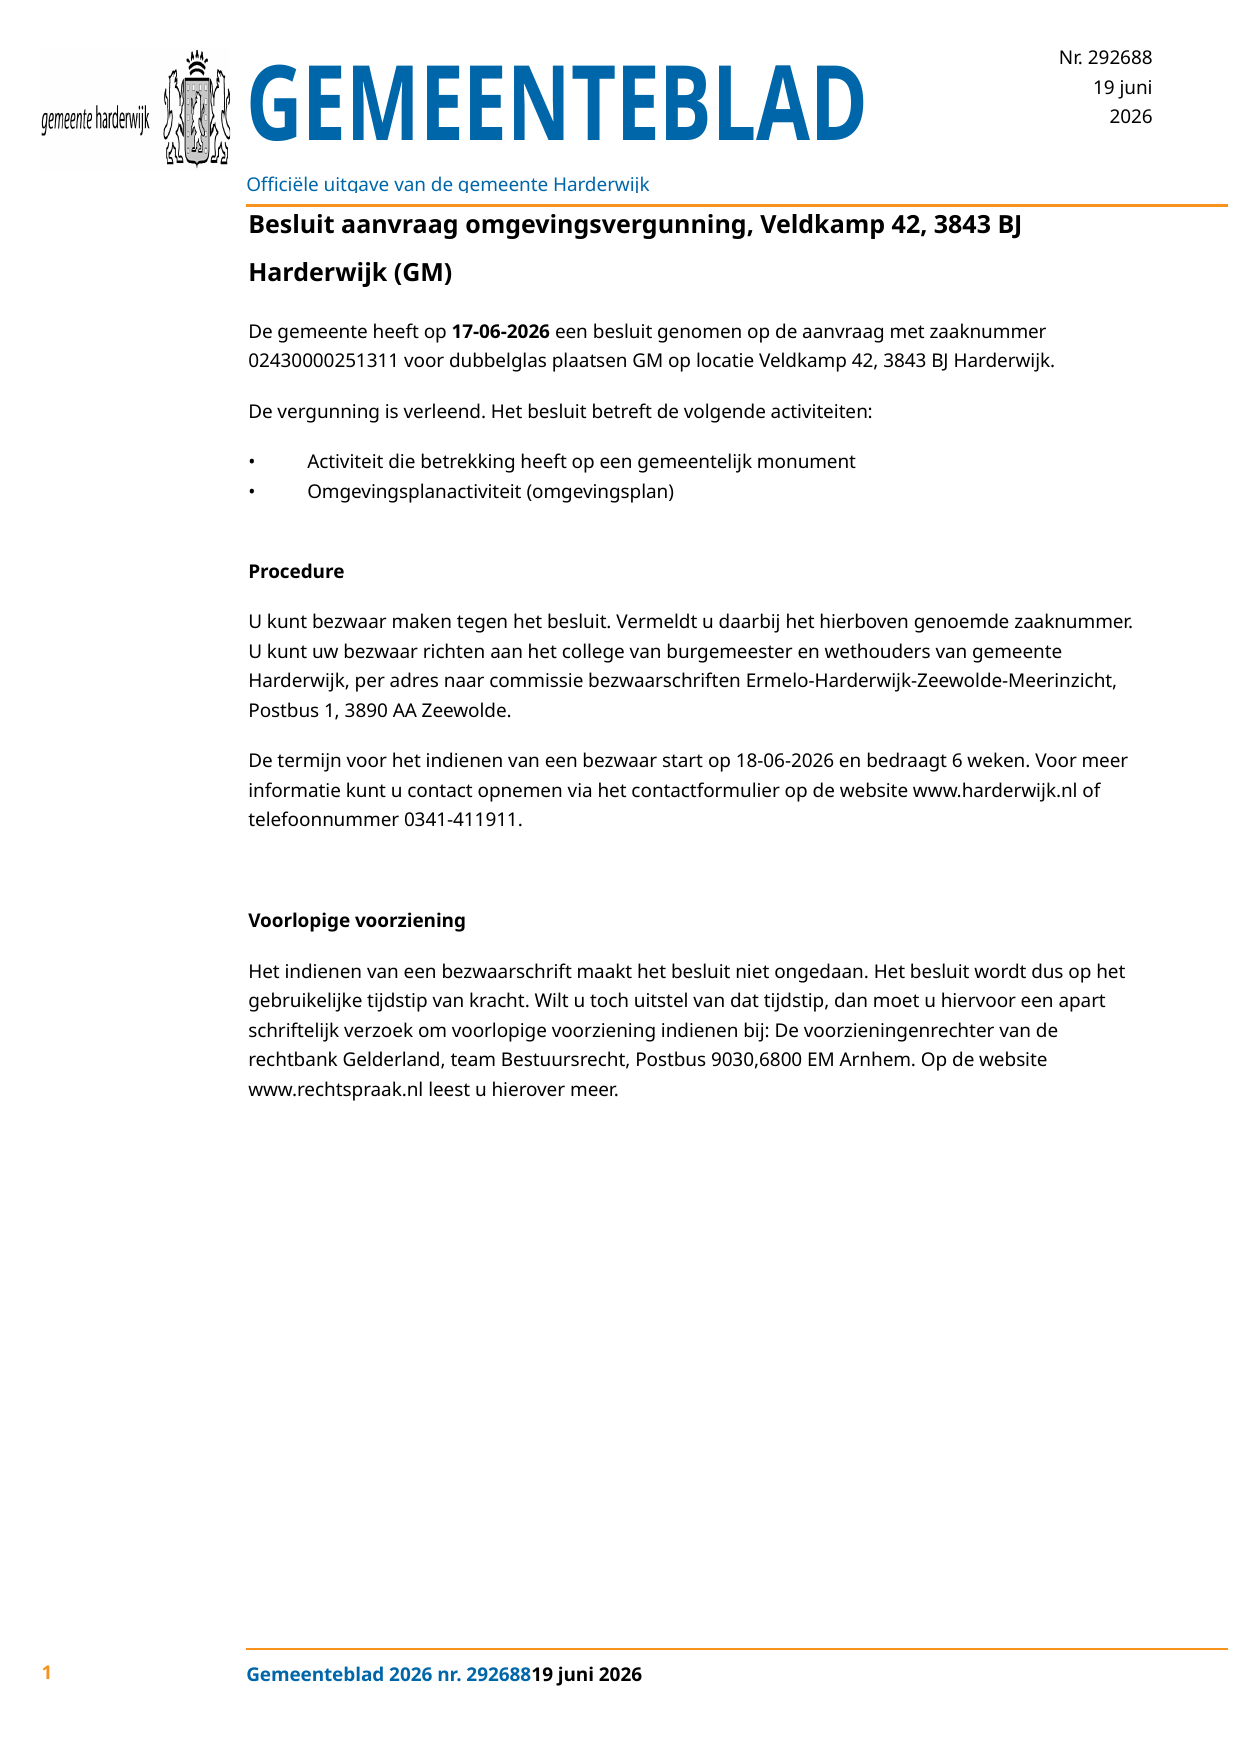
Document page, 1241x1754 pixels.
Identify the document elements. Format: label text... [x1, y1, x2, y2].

text Procedure [248, 558, 1152, 584]
text Besluit aanvraag omgevingsvergunning, Veldkamp 42, 3843 BJ Harderwijk (GM) [248, 207, 1152, 288]
list Activiteit die betrekking heeft op een gemeentelijk monument [248, 448, 1152, 474]
text Voorlopige voorziening [248, 907, 1152, 933]
text De termijn voor het indienen van een bezwaar start op 18-06-2026 en bedraagt 6 weken. Voor meer informatie kunt u contact opnemen via het contactformulier op de website www.harderwijk.nl of telefoonnummer 0341-411911. [248, 747, 1152, 832]
text Het indienen van een bezwaarschrift maakt het besluit niet ongedaan. Het besluit wordt dus op het gebruikelijke tijdstip van kracht. Wilt u toch uitstel van dat tijdstip, dan moet u hiervoor een apart schriftelijk verzoek om voorlopige voorziening indienen bij: De voorzieningenrechter van de rechtbank Gelderland, team Bestuursrecht, Postbus 9030,6800 EM Arnhem. Op de website www.rechtspraak.nl leest u hierover meer. [248, 958, 1152, 1102]
picture [41, 47, 231, 172]
text De vergunning is verleend. Het besluit betreft de volgende activiteiten: [248, 398, 1152, 424]
text U kunt bezwaar maken tegen het besluit. Vermeldt u daarbij het hierboven genoemde zaaknummer. U kunt uw bezwaar richten aan het college van burgemeester en wethouders van gemeente Harderwijk, per adres naar commissie bezwaarschriften Ermelo-Harderwijk-Zeewolde-Meerinzicht, Postbus 1, 3890 AA Zeewolde. [248, 608, 1152, 723]
text De gemeente heeft op 17-06-2026 een besluit genomen op de aanvraag met zaaknummer 02430000251311 voor dubbelglas plaatsen GM op locatie Veldkamp 42, 3843 BJ Harderwijk. [248, 318, 1152, 373]
list Omgevingsplanactiviteit (omgevingsplan) [248, 478, 1152, 504]
